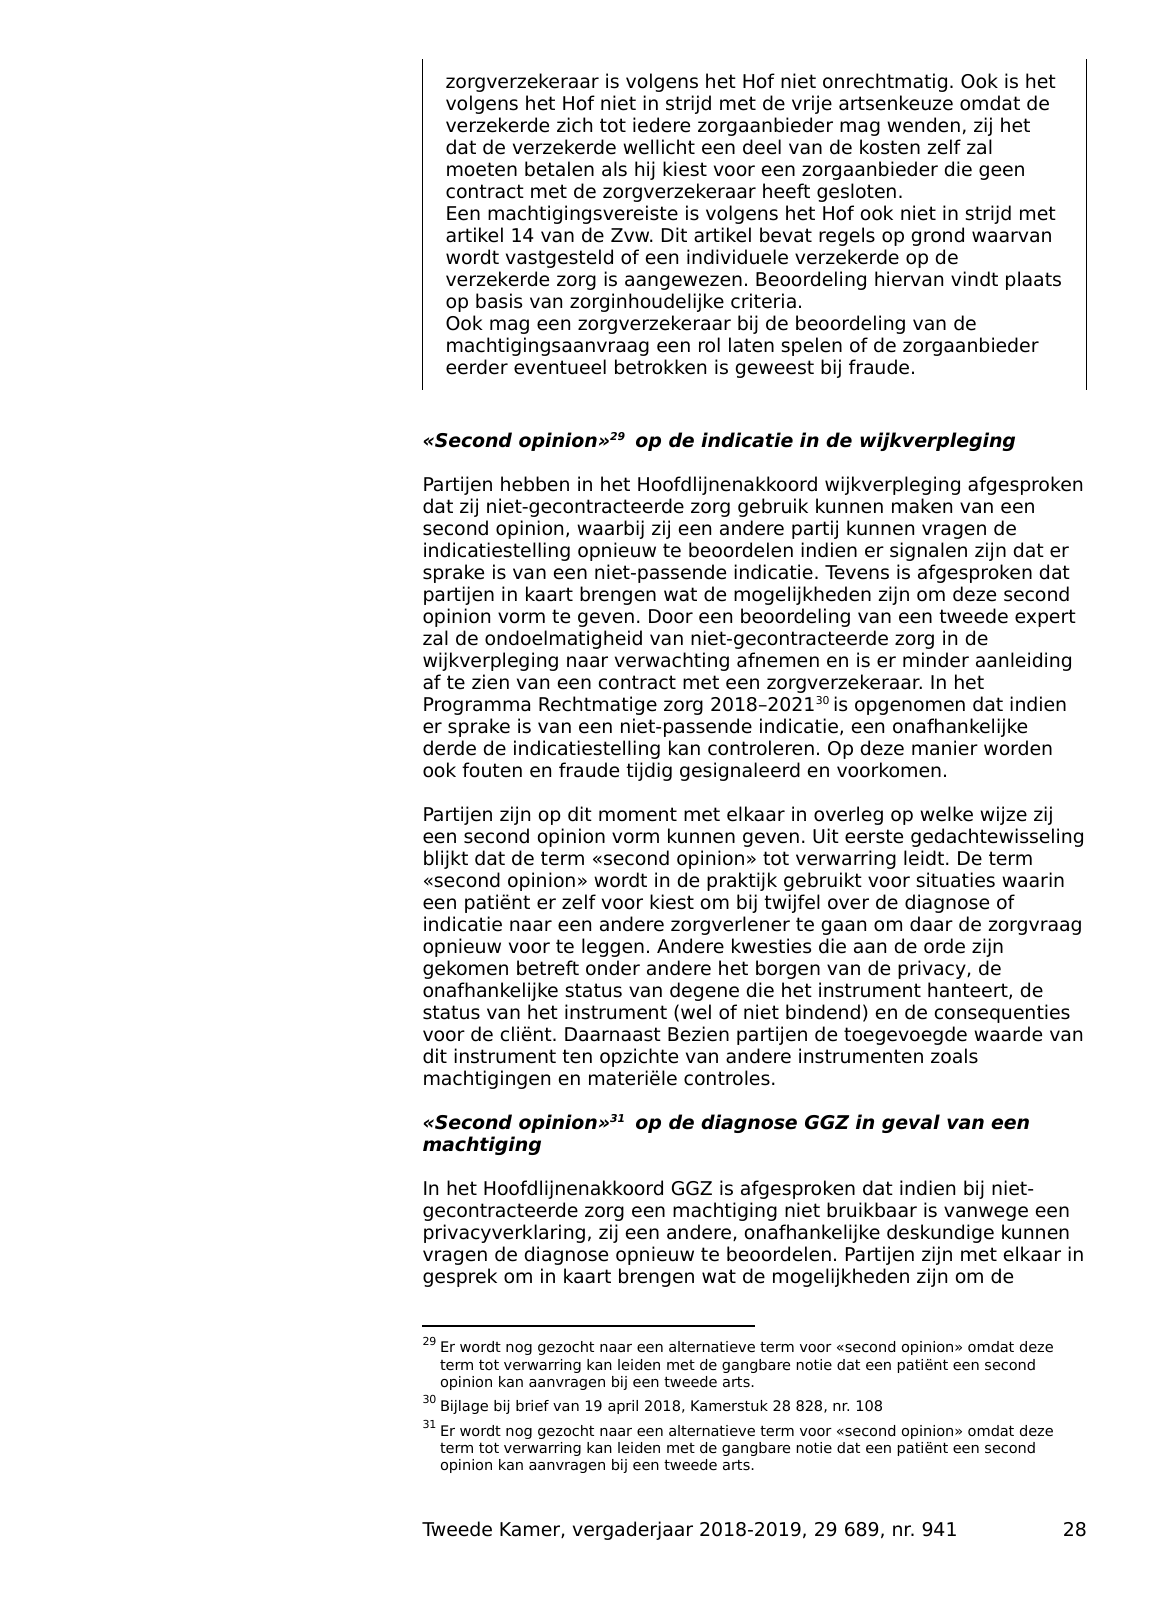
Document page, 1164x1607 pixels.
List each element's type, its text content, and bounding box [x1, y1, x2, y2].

text In het Hoofdlijnenakkoord GGZ is afgesproken dat indien bij niet-gecontracteerde zorg een machtiging niet bruikbaar is vanwege een privacyverklaring, zij een andere, onafhankelijke deskundige kunnen vragen de diagnose opnieuw te beoordelen. Partijen zijn met elkaar in gesprek om in kaart brengen wat de mogelijkheden zijn om de [422, 1178, 1087, 1288]
text Partijen hebben in het Hoofdlijnenakkoord wijkverpleging afgesproken dat zij niet-gecontracteerde zorg gebruik kunnen maken van een second opinion, waarbij zij een andere partij kunnen vragen de indicatiestelling opnieuw te beoordelen indien er signalen zijn dat er sprake is van een niet-passende indicatie. Tevens is afgesproken dat partijen in kaart brengen wat de mogelijkheden zijn om deze second opinion vorm te geven. Door een beoordeling van een tweede expert zal de ondoelmatigheid van niet-gecontracteerde zorg in de wijkverpleging naar verwachting afnemen en is er minder aanleiding af te zien van een contract met een zorgverzekeraar. In het Programma Rechtmatige zorg 2018–2021is opgenomen dat indien er sprake is van een niet-passende indicatie, een onafhankelijke derde de indicatiestelling kan controleren. Op deze manier worden ook fouten en fraude tijdig gesignaleerd en voorkomen. [422, 474, 1087, 782]
subtitle «Second opinion» op de diagnose GGZ in geval van een machtiging [422, 1112, 1087, 1156]
table_header zorgverzekeraar is volgens het Hof niet onrechtmatig. Ook is het volgens het Hof niet in strijd met de vrije artsenkeuze omdat de verzekerde zich tot iedere zorgaanbieder mag wenden, zij het dat de verzekerde wellicht een deel van de kosten zelf zal moeten betalen als hij kiest voor een zorgaanbieder die geen contract met de zorgverzekeraar heeft gesloten. Een machtigingsvereiste is volgens het Hof ook niet in strijd met artikel 14 van de Zvw. Dit artikel bevat regels op grond waarvan wordt vastgesteld of een individuele verzekerde op de verzekerde zorg is aangewezen. Beoordeling hiervan vindt plaats op basis van zorginhoudelijke criteria. Ook mag een zorgverzekeraar bij de beoordeling van de machtigingsaanvraag een rol laten spelen of de zorgaanbieder eerder eventueel betrokken is geweest bij fraude. [423, 59, 1086, 390]
subtitle «Second opinion» op de indicatie in de wijkverpleging [422, 430, 1087, 452]
text Er wordt nog gezocht naar een alternatieve term voor «second opinion» omdat deze term tot verwarring kan leiden met de gangbare notie dat een patiënt een second opinion kan aanvragen bij een tweede arts. [422, 1418, 1087, 1474]
text Partijen zijn op dit moment met elkaar in overleg op welke wijze zij een second opinion vorm kunnen geven. Uit eerste gedachtewisseling blijkt dat de term «second opinion» tot verwarring leidt. De term «second opinion» wordt in de praktijk gebruikt voor situaties waarin een patiënt er zelf voor kiest om bij twijfel over de diagnose of indicatie naar een andere zorgverlener te gaan om daar de zorgvraag opnieuw voor te leggen. Andere kwesties die aan de orde zijn gekomen betreft onder andere het borgen van de privacy, de onafhankelijke status van degene die het instrument hanteert, de status van het instrument (wel of niet bindend) en de consequenties voor de cliënt. Daarnaast Bezien partijen de toegevoegde waarde van dit instrument ten opzichte van andere instrumenten zoals machtigingen en materiële controles. [422, 804, 1087, 1090]
text Bijlage bij brief van 19 april 2018, Kamerstuk 28 828, nr. 108 [422, 1393, 1087, 1416]
text Er wordt nog gezocht naar een alternatieve term voor «second opinion» omdat deze term tot verwarring kan leiden met de gangbare notie dat een patiënt een second opinion kan aanvragen bij een tweede arts. [422, 1335, 1087, 1391]
